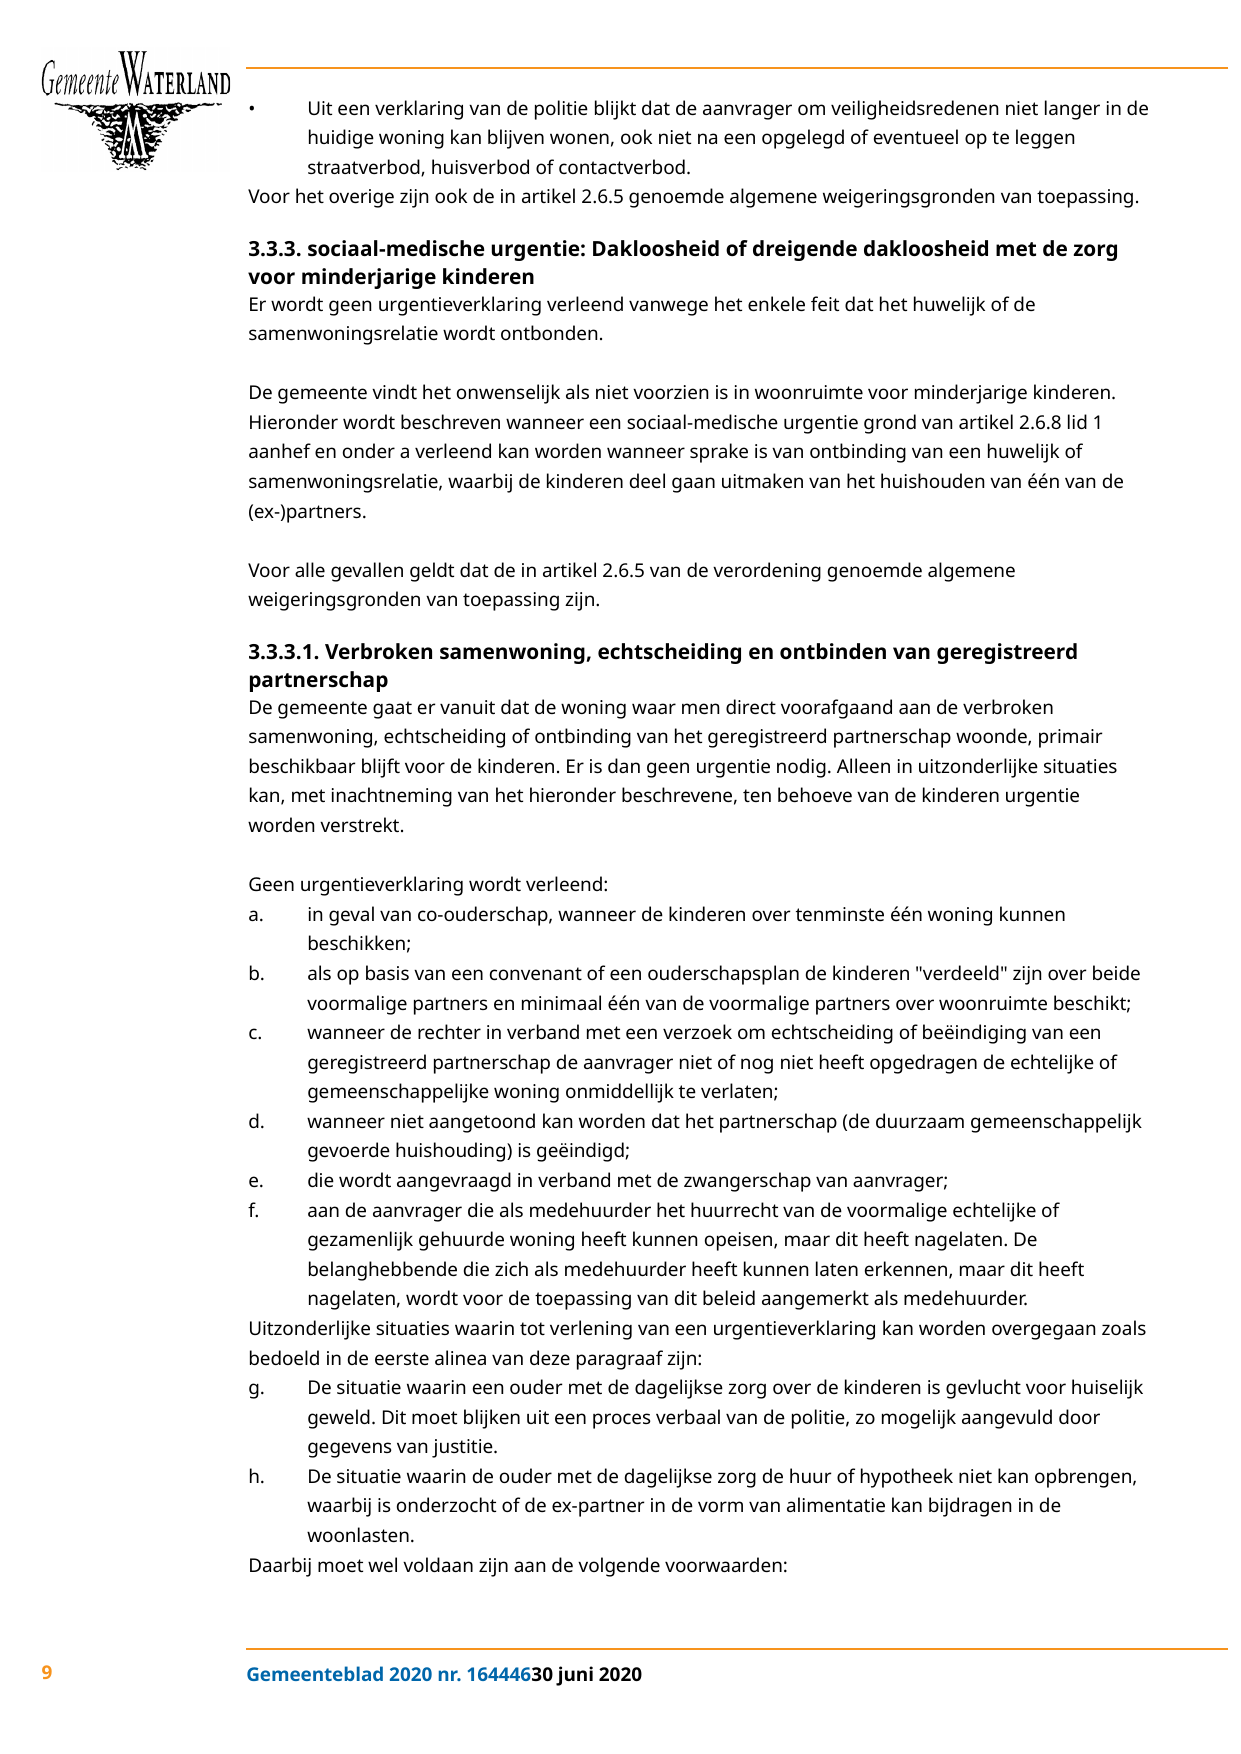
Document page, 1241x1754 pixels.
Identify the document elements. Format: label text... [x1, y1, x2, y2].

text Hieronder wordt beschreven wanneer een sociaal-medische urgentie grond van artikel 2.6.8 lid 1 aanhef en onder a verleend kan worden wanneer sprake is van ontbinding van een huwelijk of samenwoningsrelatie, waarbij de kinderen deel gaan uitmaken van het huishouden van één van de (ex-)partners. [248, 409, 1152, 524]
text Er wordt geen urgentieverklaring verleend vanwege het enkele feit dat het huwelijk of de samenwoningsrelatie wordt ontbonden. [248, 291, 1152, 346]
text samenwoning, echtscheiding of ontbinding van het geregistreerd partnerschap woonde, primair beschikbaar blijft voor de kinderen. Er is dan geen urgentie nodig. Alleen in uitzonderlijke situaties kan, met inachtneming van het hieronder beschrevene, ten behoeve van de kinderen urgentie worden verstrekt. [248, 723, 1152, 838]
list die wordt aangevraagd in verband met de zwangerschap van aanvrager; [248, 1167, 1152, 1193]
text Voor het overige zijn ook de in artikel 2.6.5 genoemde algemene weigeringsgronden van toepassing. [248, 183, 1152, 209]
list aan de aanvrager die als medehuurder het huurrecht van de voormalige echtelijke of gezamenlijk gehuurde woning heeft kunnen opeisen, maar dit heeft nagelaten. De belanghebbende die zich als medehuurder heeft kunnen laten erkennen, maar dit heeft nagelaten, wordt voor de toepassing van dit beleid aangemerkt als medehuurder. [248, 1197, 1152, 1311]
text Daarbij moet wel voldaan zijn aan de volgende voorwaarden: [248, 1552, 1152, 1578]
list Uit een verklaring van de politie blijkt dat de aanvrager om veiligheidsredenen niet langer in de huidige woning kan blijven wonen, ook niet na een opgelegd of eventueel op te leggen straatverbod, huisverbod of contactverbod. [248, 95, 1152, 180]
text 3.3.3. sociaal-medische urgentie: Dakloosheid of dreigende dakloosheid met de zorg voor minderjarige kinderen [248, 234, 1152, 291]
text De gemeente vindt het onwenselijk als niet voorzien is in woonruimte voor minderjarige kinderen. [248, 379, 1152, 405]
text Uitzonderlijke situaties waarin tot verlening van een urgentieverklaring kan worden overgegaan zoals bedoeld in de eerste alinea van deze paragraaf zijn: [248, 1315, 1152, 1371]
list De situatie waarin een ouder met de dagelijkse zorg over de kinderen is gevlucht voor huiselijk geweld. Dit moet blijken uit een proces verbaal van de politie, zo mogelijk aangevuld door gegevens van justitie. [248, 1374, 1152, 1459]
text Voor alle gevallen geldt dat de in artikel 2.6.5 van de verordening genoemde algemene weigeringsgronden van toepassing zijn. [248, 557, 1152, 612]
list in geval van co-ouderschap, wanneer de kinderen over tenminste één woning kunnen beschikken; [248, 901, 1152, 956]
text Geen urgentieverklaring wordt verleend: [248, 871, 1152, 897]
list wanneer niet aangetoond kan worden dat het partnerschap (de duurzaam gemeenschappelijk gevoerde huishouding) is geëindigd; [248, 1108, 1152, 1163]
text 3.3.3.1. Verbroken samenwoning, echtscheiding en ontbinden van geregistreerd partnerschap [248, 637, 1152, 694]
picture [41, 47, 231, 172]
text De gemeente gaat er vanuit dat de woning waar men direct voorafgaand aan de verbroken [248, 694, 1152, 720]
list De situatie waarin de ouder met de dagelijkse zorg de huur of hypotheek niet kan opbrengen, waarbij is onderzocht of de ex-partner in de vorm van alimentatie kan bijdragen in de woonlasten. [248, 1463, 1152, 1548]
list wanneer de rechter in verband met een verzoek om echtscheiding of beëindiging van een geregistreerd partnerschap de aanvrager niet of nog niet heeft opgedragen de echtelijke of gemeenschappelijke woning onmiddellijk te verlaten; [248, 1019, 1152, 1104]
list als op basis van een convenant of een ouderschapsplan de kinderen "verdeeld" zijn over beide voormalige partners en minimaal één van de voormalige partners over woonruimte beschikt; [248, 960, 1152, 1016]
